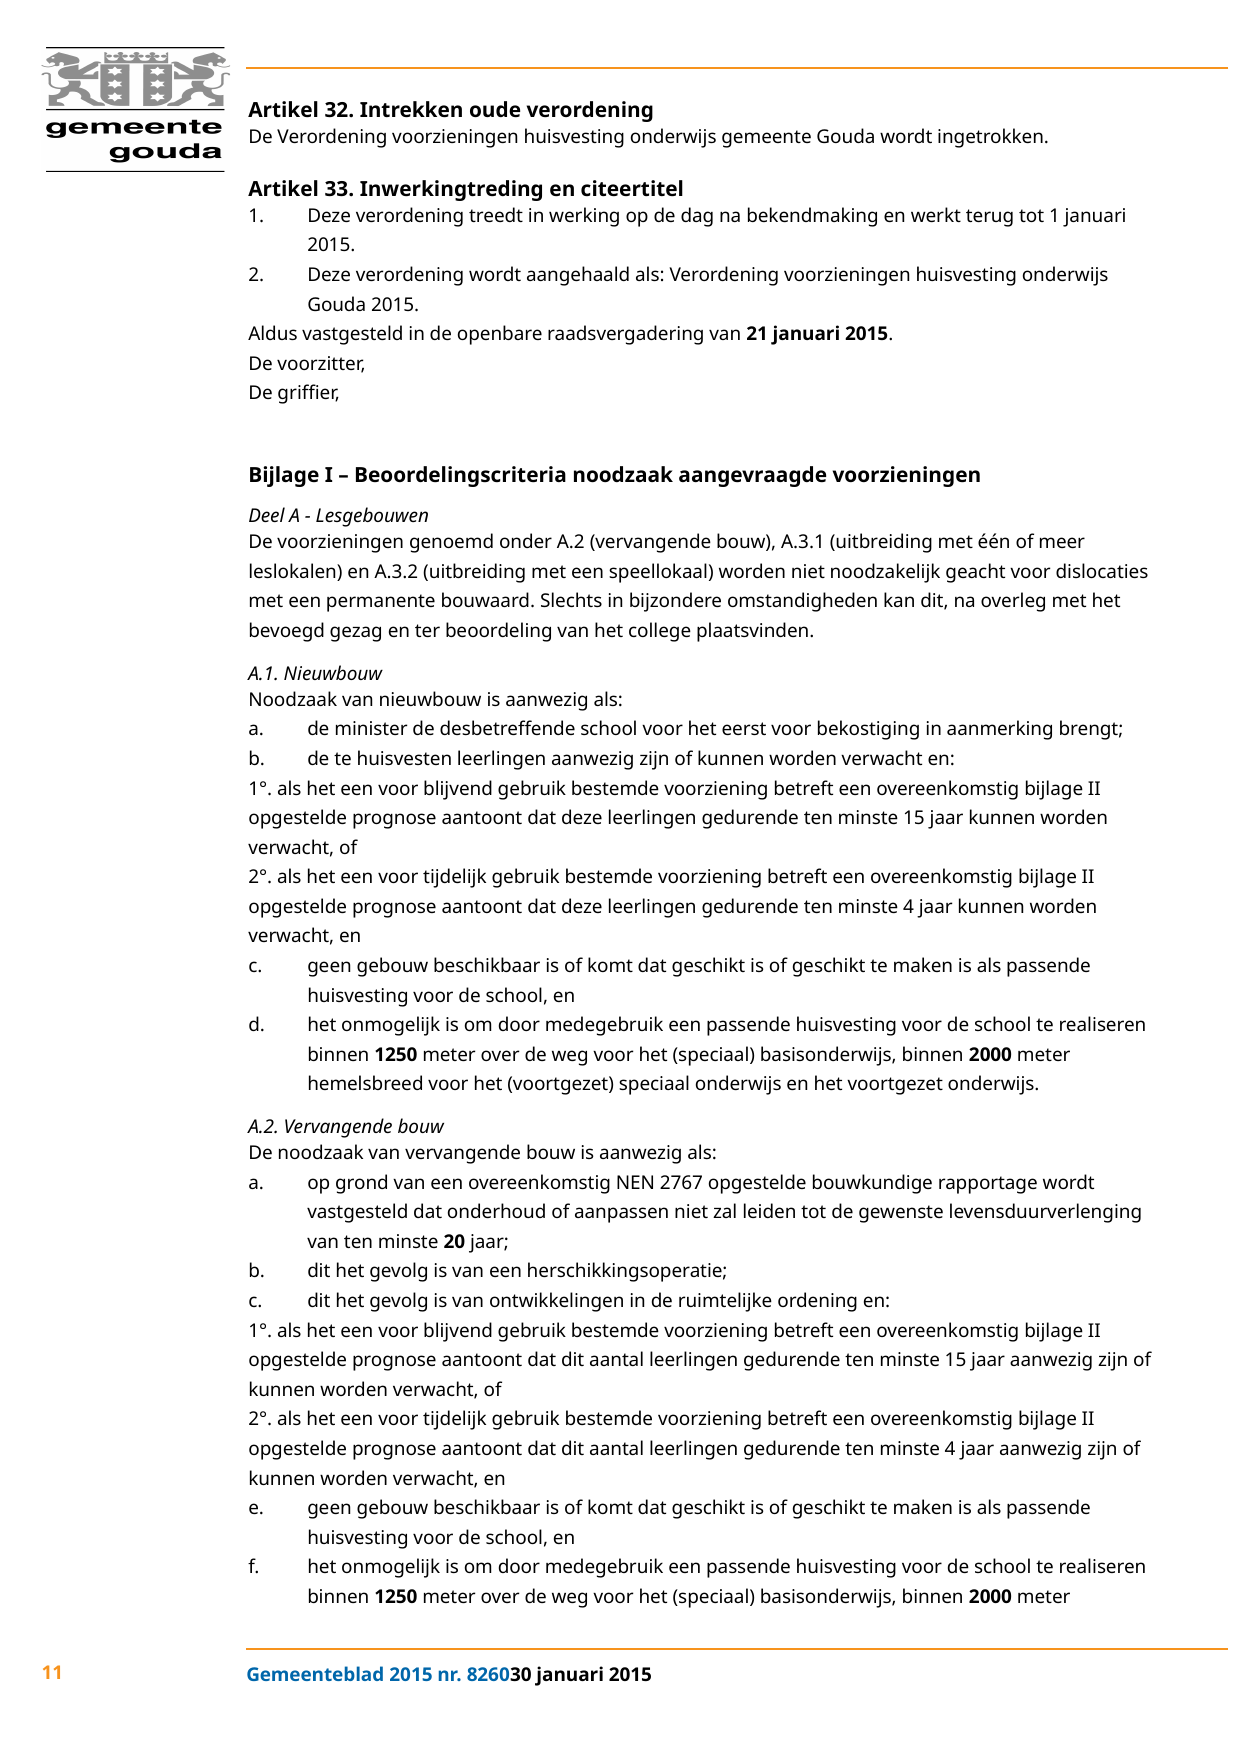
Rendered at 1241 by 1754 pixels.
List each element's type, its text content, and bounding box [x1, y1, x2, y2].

text De griffier, [248, 379, 1152, 405]
text De noodzaak van vervangende bouw is aanwezig als: [248, 1139, 1152, 1165]
picture [41, 47, 231, 172]
text 2°. als het een voor tijdelijk gebruik bestemde voorziening betreft een overeenkomstig bijlage II opgestelde prognose aantoont dat deze leerlingen gedurende ten minste 4 jaar kunnen worden verwacht, en [248, 863, 1152, 948]
list de minister de desbetreffende school voor het eerst voor bekostiging in aanmerking brengt; [248, 716, 1152, 741]
text Bijlage I – Beoordelingscriteria noodzaak aangevraagde voorzieningen [248, 461, 1152, 489]
text De voorzieningen genoemd onder A.2 (vervangende bouw), A.3.1 (uitbreiding met één of meer leslokalen) en A.3.2 (uitbreiding met een speellokaal) worden niet noodzakelijk geacht voor dislocaties met een permanente bouwaard. Slechts in bijzondere omstandigheden kan dit, na overleg met het bevoegd gezag en ter beoordeling van het college plaatsvinden. [248, 528, 1152, 643]
list geen gebouw beschikbaar is of komt dat geschikt is of geschikt te maken is als passende huisvesting voor de school, en [248, 952, 1152, 1007]
text Artikel 32. Intrekken oude verordening [248, 95, 1152, 123]
list Deze verordening wordt aangehaald als: Verordening voorzieningen huisvesting onderwijs Gouda 2015. [248, 261, 1152, 317]
list Deze verordening treedt in werking op de dag na bekendmaking en werkt terug tot 1 januari 2015. [248, 202, 1152, 257]
list de te huisvesten leerlingen aanwezig zijn of kunnen worden verwacht en: [248, 745, 1152, 771]
list dit het gevolg is van een herschikkingsoperatie; [248, 1258, 1152, 1283]
list dit het gevolg is van ontwikkelingen in de ruimtelijke ordening en: [248, 1287, 1152, 1313]
list geen gebouw beschikbaar is of komt dat geschikt is of geschikt te maken is als passende huisvesting voor de school, en [248, 1494, 1152, 1550]
text Artikel 33. Inwerkingtreding en citeertitel [248, 174, 1152, 202]
text De voorzitter, [248, 350, 1152, 376]
text Noodzaak van nieuwbouw is aanwezig als: [248, 686, 1152, 712]
list op grond van een overeenkomstig NEN 2767 opgestelde bouwkundige rapportage wordt vastgesteld dat onderhoud of aanpassen niet zal leiden tot de gewenste levensduurverlenging van ten minste 20 jaar; [248, 1169, 1152, 1254]
list het onmogelijk is om door medegebruik een passende huisvesting voor de school te realiseren binnen 1250 meter over de weg voor het (speciaal) basisonderwijs, binnen 2000 meter [248, 1553, 1152, 1609]
text A.1. Nieuwbouw [248, 660, 1152, 686]
text De Verordening voorzieningen huisvesting onderwijs gemeente Gouda wordt ingetrokken. [248, 123, 1152, 149]
text 1°. als het een voor blijvend gebruik bestemde voorziening betreft een overeenkomstig bijlage II opgestelde prognose aantoont dat deze leerlingen gedurende ten minste 15 jaar kunnen worden verwacht, of [248, 775, 1152, 859]
text 1°. als het een voor blijvend gebruik bestemde voorziening betreft een overeenkomstig bijlage II opgestelde prognose aantoont dat dit aantal leerlingen gedurende ten minste 15 jaar aanwezig zijn of kunnen worden verwacht, of [248, 1317, 1152, 1402]
text Aldus vastgesteld in de openbare raadsvergadering van 21 januari 2015. [248, 320, 1152, 346]
text Deel A - Lesgebouwen [248, 503, 1152, 528]
text 2°. als het een voor tijdelijk gebruik bestemde voorziening betreft een overeenkomstig bijlage II opgestelde prognose aantoont dat dit aantal leerlingen gedurende ten minste 4 jaar aanwezig zijn of kunnen worden verwacht, en [248, 1406, 1152, 1491]
text A.2. Vervangende bouw [248, 1114, 1152, 1139]
list het onmogelijk is om door medegebruik een passende huisvesting voor de school te realiseren binnen 1250 meter over de weg voor het (speciaal) basisonderwijs, binnen 2000 meter hemelsbreed voor het (voortgezet) speciaal onderwijs en het voortgezet onderwijs. [248, 1011, 1152, 1096]
